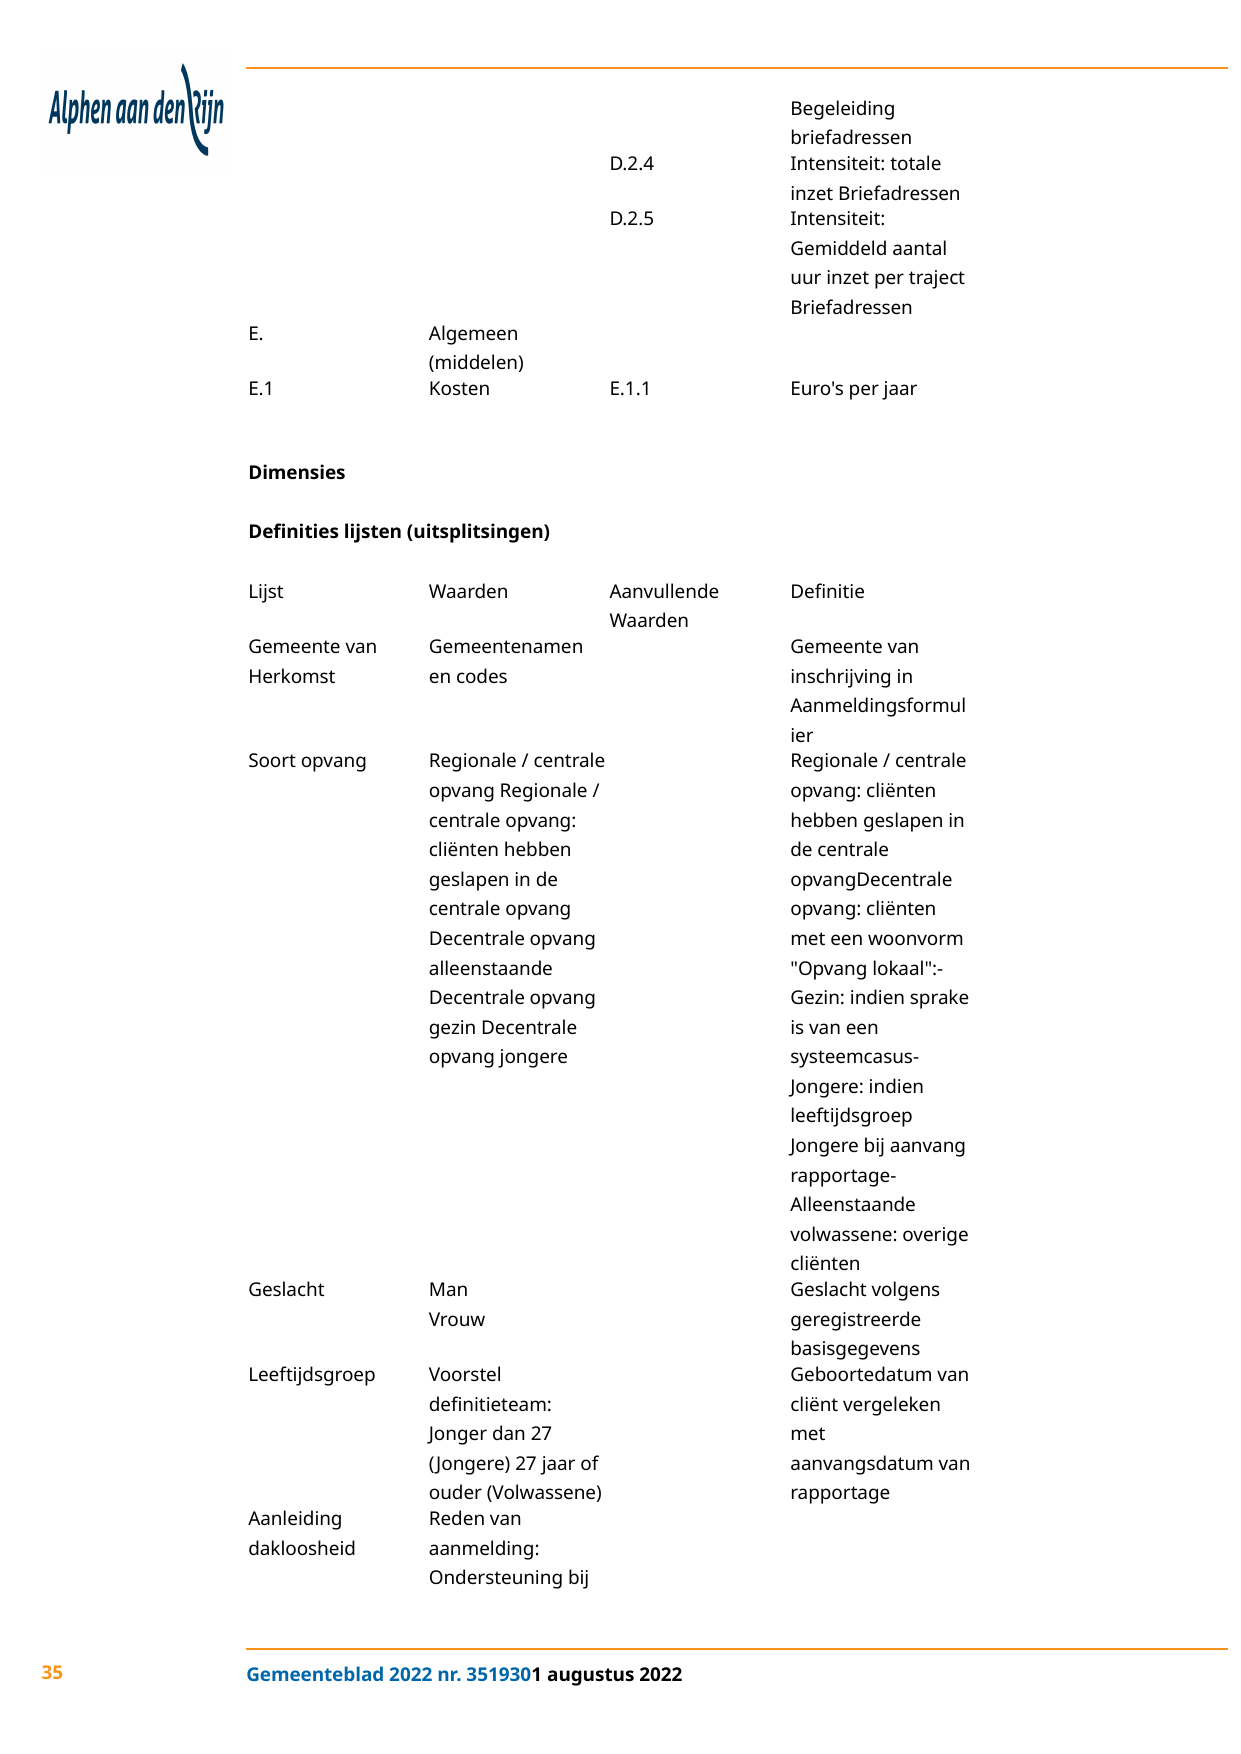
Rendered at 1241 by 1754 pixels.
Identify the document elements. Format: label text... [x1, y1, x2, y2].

table_cell [971, 633, 1152, 748]
table_cell Algemeen (middelen) [429, 320, 609, 375]
table_cell Kosten [429, 375, 609, 427]
table_cell E.1.1 [609, 375, 790, 401]
table_cell Man Vrouw [429, 1276, 609, 1361]
table_cell [248, 95, 429, 150]
table_cell Begeleiding briefadressen [790, 95, 971, 150]
table_cell [790, 320, 971, 375]
table_cell [429, 95, 609, 320]
table_cell [971, 205, 1152, 320]
table_cell [609, 401, 790, 427]
table_cell Soort opvang [248, 748, 429, 1276]
table_cell [609, 1361, 790, 1505]
table_cell D.2.5 [609, 205, 790, 320]
table_cell Leeftijdsgroep [248, 1361, 429, 1505]
table_cell [609, 1276, 790, 1361]
table_header Lijst [248, 578, 429, 633]
table_cell [248, 401, 429, 427]
table_cell Voorstel definitieteam: Jonger dan 27 (Jongere) 27 jaar of ouder (Volwassene) [429, 1361, 609, 1505]
table_cell Geslacht [248, 1276, 429, 1361]
table_cell [248, 205, 429, 320]
table_cell [609, 1505, 790, 1590]
table_cell [971, 748, 1152, 1276]
table_cell [609, 633, 790, 748]
table_cell [971, 401, 1152, 427]
table_cell Gemeente van Herkomst [248, 633, 429, 748]
table_cell Regionale / centrale opvang Regionale / centrale opvang: cliënten hebben geslapen in de centrale opvang Decentrale opvang alleenstaande Decentrale opvang gezin Decentrale opvang jongere [429, 748, 609, 1276]
table_cell Intensiteit: Gemiddeld aantal uur inzet per traject Briefadressen [790, 205, 971, 320]
text Dimensies [248, 459, 1152, 485]
table_header Aanvullende Waarden [609, 578, 790, 633]
table_cell [971, 1505, 1152, 1590]
table_cell Intensiteit: totale inzet Briefadressen [790, 150, 971, 205]
table_cell [790, 1505, 971, 1590]
table_cell Gemeentenamen en codes [429, 633, 609, 748]
table_header Definitie [790, 578, 971, 633]
table_cell [609, 320, 790, 375]
table_cell Euro's per jaar [790, 375, 971, 401]
table_cell Regionale / centrale opvang: cliënten hebben geslapen in de centrale opvangDecentrale opvang: cliënten met een woonvorm "Opvang lokaal":- Gezin: indien sprake is van een systeemcasus- Jongere: indien leeftijdsgroep Jongere bij aanvang rapportage- Alleenstaande volwassene: overige cliënten [790, 748, 971, 1276]
table_cell Gemeente van inschrijving in Aanmeldingsformulier [790, 633, 971, 748]
table_cell [971, 150, 1152, 205]
table_cell Reden van aanmelding: Ondersteuning bij [429, 1505, 609, 1590]
table_cell Geslacht volgens geregistreerde basisgegevens [790, 1276, 971, 1361]
table_header Waarden [429, 578, 609, 633]
table_cell Aanleiding dakloosheid [248, 1505, 429, 1590]
table_cell [609, 748, 790, 1276]
table_cell [609, 95, 790, 150]
table_cell [971, 320, 1152, 375]
table_header [971, 578, 1152, 633]
table_cell E.1 [248, 375, 429, 401]
table_cell Geboortedatum van cliënt vergeleken met aanvangsdatum van rapportage [790, 1361, 971, 1505]
table_cell [971, 1276, 1152, 1361]
text Definities lijsten (uitsplitsingen) [248, 519, 1152, 544]
table_cell [971, 95, 1152, 150]
table_cell E. [248, 320, 429, 375]
table_cell D.2.4 [609, 150, 790, 205]
table_cell [248, 150, 429, 205]
table_cell [790, 401, 971, 427]
table_cell [971, 375, 1152, 401]
table_cell [971, 1361, 1152, 1505]
picture [41, 47, 231, 172]
